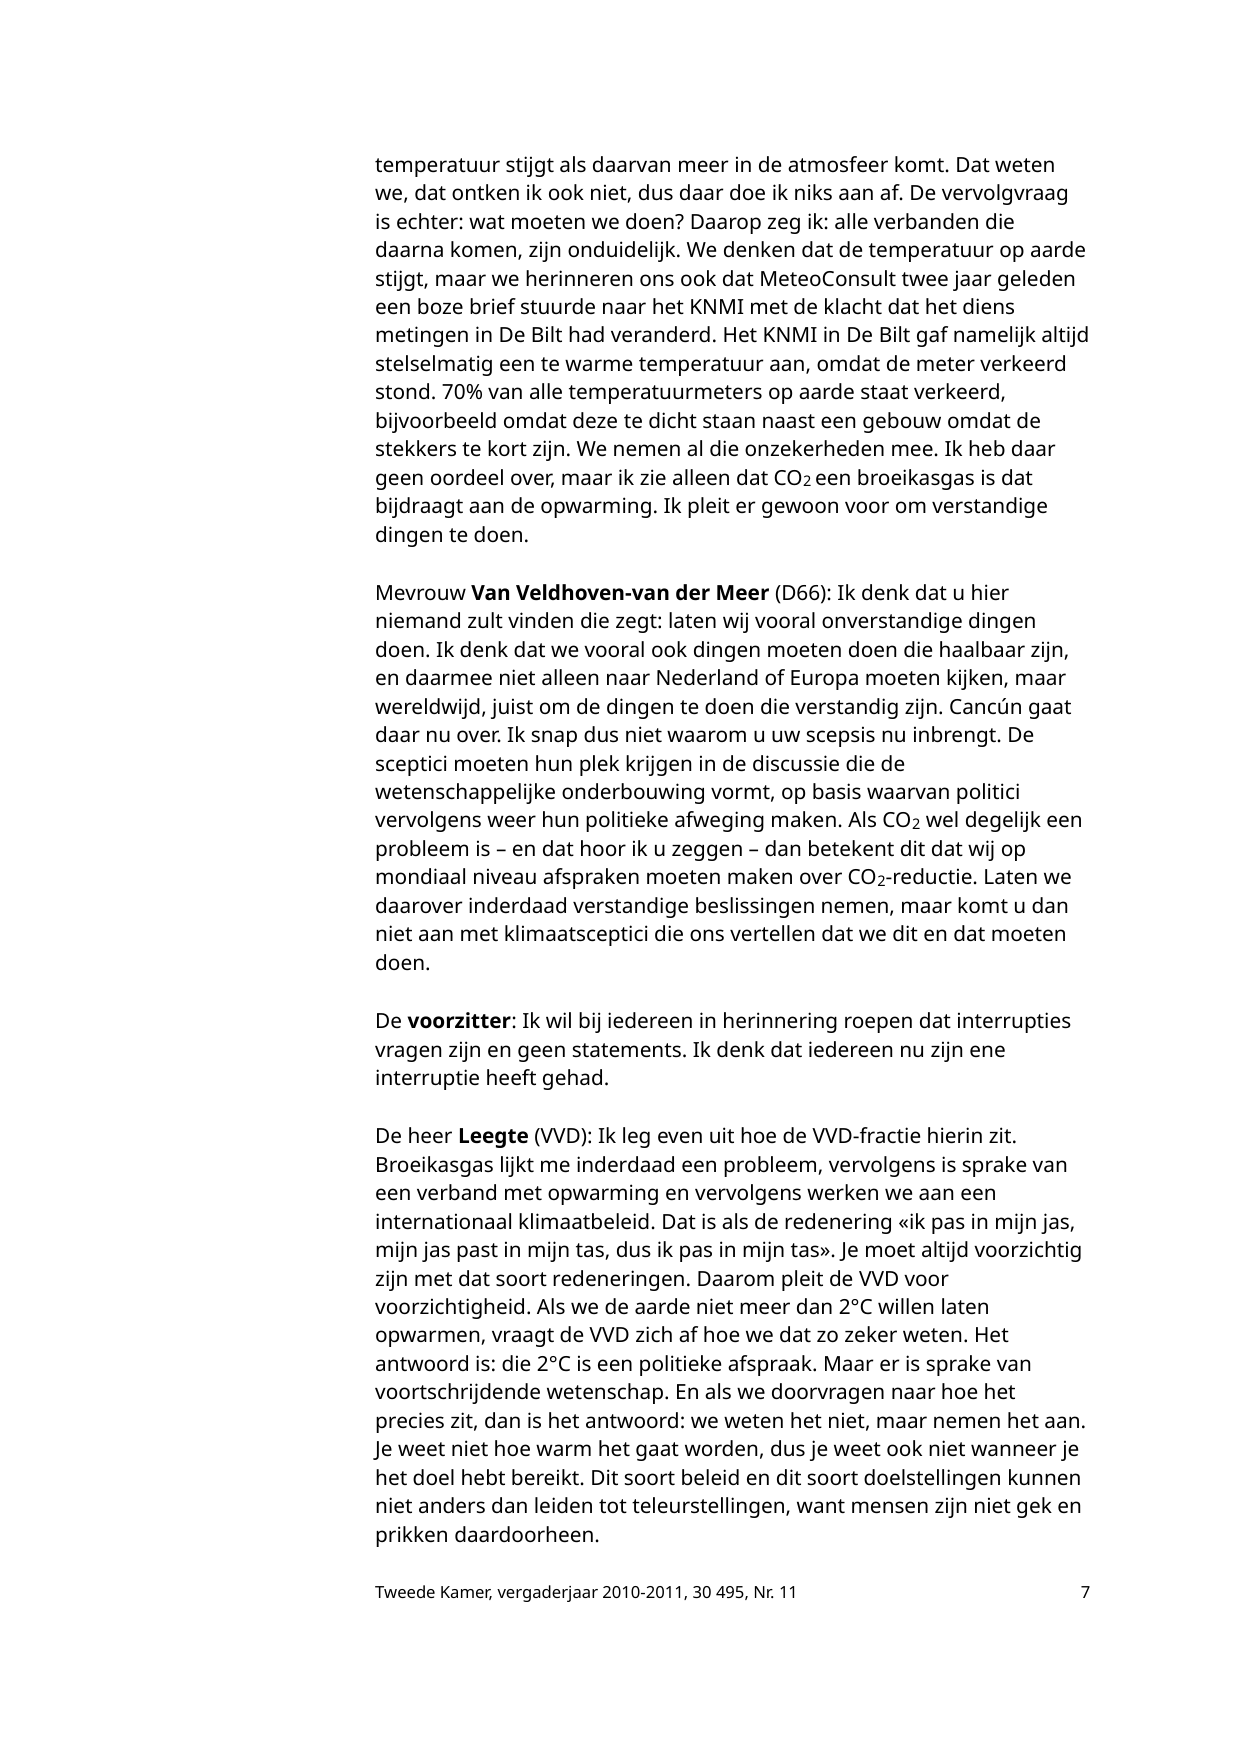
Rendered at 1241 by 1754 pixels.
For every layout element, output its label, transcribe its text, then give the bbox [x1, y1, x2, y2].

text Mevrouw Van Veldhoven-van der Meer (D66): Ik denk dat u hier niemand zult vinden die zegt: laten wij vooral onverstandige dingen doen. Ik denk dat we vooral ook dingen moeten doen die haalbaar zijn, en daarmee niet alleen naar Nederland of Europa moeten kijken, maar wereldwijd, juist om de dingen te doen die verstandig zijn. Cancún gaat daar nu over. Ik snap dus niet waarom u uw scepsis nu inbrengt. De sceptici moeten hun plek krijgen in de discussie die de wetenschappelijke onderbouwing vormt, op basis waarvan politici vervolgens weer hun politieke afweging maken. Als CO2 wel degelijk een probleem is – en dat hoor ik u zeggen – dan betekent dit dat wij op mondiaal niveau afspraken moeten maken over CO2-reductie. Laten we daarover inderdaad verstandige beslissingen nemen, maar komt u dan niet aan met klimaatsceptici die ons vertellen dat we dit en dat moeten doen. [375, 578, 1090, 976]
text De heer Leegte (VVD): Ik leg even uit hoe de VVD-fractie hierin zit. Broeikasgas lijkt me inderdaad een probleem, vervolgens is sprake van een verband met opwarming en vervolgens werken we aan een internationaal klimaatbeleid. Dat is als de redenering «ik pas in mijn jas, mijn jas past in mijn tas, dus ik pas in mijn tas». Je moet altijd voorzichtig zijn met dat soort redeneringen. Daarom pleit de VVD voor voorzichtigheid. Als we de aarde niet meer dan 2°C willen laten opwarmen, vraagt de VVD zich af hoe we dat zo zeker weten. Het antwoord is: die 2°C is een politieke afspraak. Maar er is sprake van voortschrijdende wetenschap. En als we doorvragen naar hoe het precies zit, dan is het antwoord: we weten het niet, maar nemen het aan. Je weet niet hoe warm het gaat worden, dus je weet ook niet wanneer je het doel hebt bereikt. Dit soort beleid en dit soort doelstellingen kunnen niet anders dan leiden tot teleurstellingen, want mensen zijn niet gek en prikken daardoorheen. [375, 1122, 1090, 1548]
text temperatuur stijgt als daarvan meer in de atmosfeer komt. Dat weten we, dat ontken ik ook niet, dus daar doe ik niks aan af. De vervolgvraag is echter: wat moeten we doen? Daarop zeg ik: alle verbanden die daarna komen, zijn onduidelijk. We denken dat de temperatuur op aarde stijgt, maar we herinneren ons ook dat MeteoConsult twee jaar geleden een boze brief stuurde naar het KNMI met de klacht dat het diens metingen in De Bilt had veranderd. Het KNMI in De Bilt gaf namelijk altijd stelselmatig een te warme temperatuur aan, omdat de meter verkeerd stond. 70% van alle temperatuurmeters op aarde staat verkeerd, bijvoorbeeld omdat deze te dicht staan naast een gebouw omdat de stekkers te kort zijn. We nemen al die onzekerheden mee. Ik heb daar geen oordeel over, maar ik zie alleen dat CO2 een broeikasgas is dat bijdraagt aan de opwarming. Ik pleit er gewoon voor om verstandige dingen te doen. [375, 150, 1090, 548]
text De voorzitter: Ik wil bij iedereen in herinnering roepen dat interrupties vragen zijn en geen statements. Ik denk dat iedereen nu zijn ene interruptie heeft gehad. [375, 1006, 1090, 1092]
